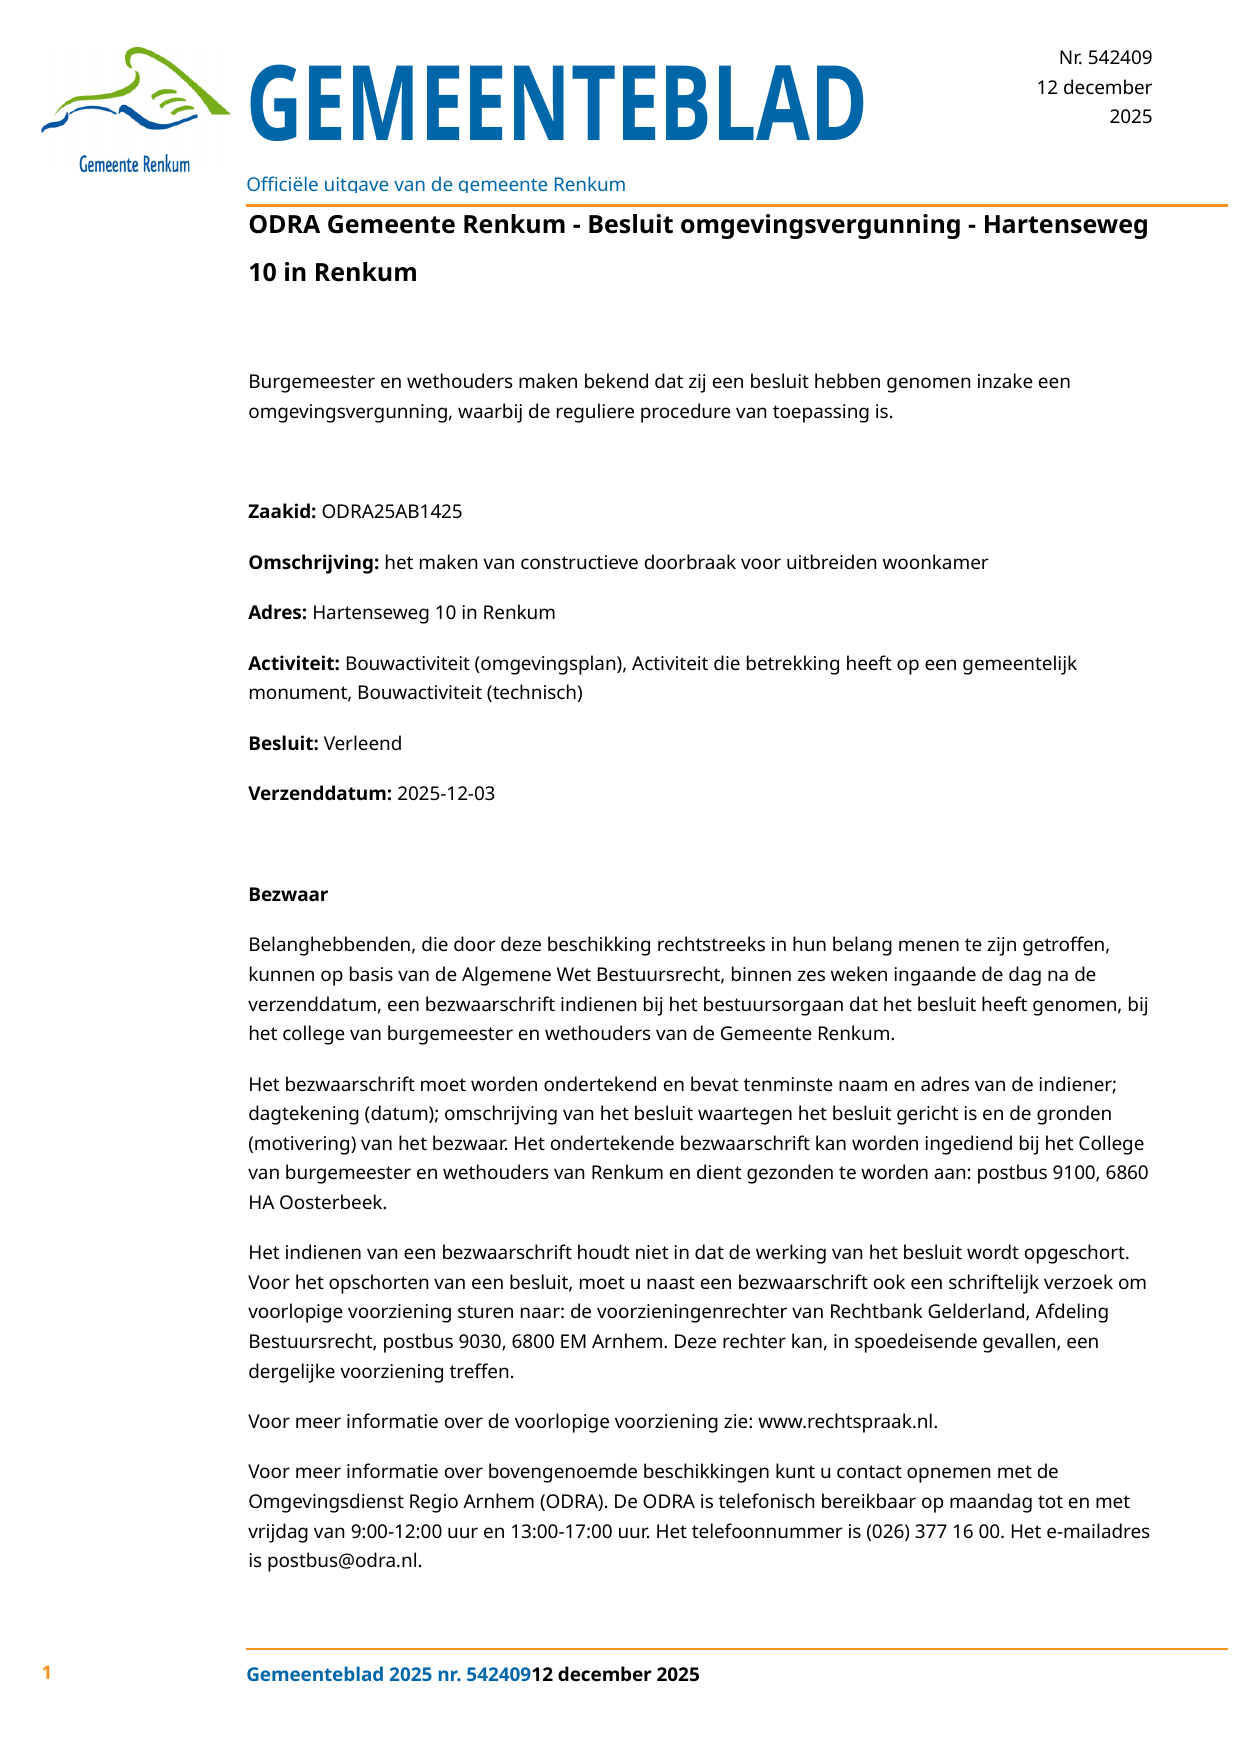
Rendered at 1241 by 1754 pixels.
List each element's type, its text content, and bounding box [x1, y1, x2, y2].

picture [41, 47, 231, 172]
text Het bezwaarschrift moet worden ondertekend en bevat tenminste naam en adres van de indiener; dagtekening (datum); omschrijving van het besluit waartegen het besluit gericht is en de gronden (motivering) van het bezwaar. Het ondertekende bezwaarschrift kan worden ingediend bij het College van burgemeester en wethouders van Renkum en dient gezonden te worden aan: postbus 9100, 6860 HA Oosterbeek. [248, 1071, 1152, 1215]
text Omschrijving: het maken van constructieve doorbraak voor uitbreiden woonkamer [248, 549, 1152, 575]
text Activiteit: Bouwactiviteit (omgevingsplan), Activiteit die betrekking heeft op een gemeentelijk monument, Bouwactiviteit (technisch) [248, 650, 1152, 705]
text Verzenddatum: 2025-12-03 [248, 780, 1152, 806]
text Voor meer informatie over de voorlopige voorziening zie: www.rechtspraak.nl. [248, 1408, 1152, 1434]
text Adres: Hartenseweg 10 in Renkum [248, 599, 1152, 625]
text Bezwaar [248, 881, 1152, 907]
text Burgemeester en wethouders maken bekend dat zij een besluit hebben genomen inzake een omgevingsvergunning, waarbij de reguliere procedure van toepassing is. [248, 368, 1152, 424]
text ODRA Gemeente Renkum - Besluit omgevingsvergunning - Hartenseweg 10 in Renkum [248, 207, 1152, 288]
text Belanghebbenden, die door deze beschikking rechtstreeks in hun belang menen te zijn getroffen, kunnen op basis van de Algemene Wet Bestuursrecht, binnen zes weken ingaande de dag na de verzenddatum, een bezwaarschrift indienen bij het bestuursorgaan dat het besluit heeft genomen, bij het college van burgemeester en wethouders van de Gemeente Renkum. [248, 932, 1152, 1046]
text Besluit: Verleend [248, 730, 1152, 756]
text Zaakid: ODRA25AB1425 [248, 499, 1152, 524]
text Voor meer informatie over bovengenoemde beschikkingen kunt u contact opnemen met de Omgevingsdienst Regio Arnhem (ODRA). De ODRA is telefonisch bereikbaar op maandag tot en met vrijdag van 9:00-12:00 uur en 13:00-17:00 uur. Het telefoonnummer is (026) 377 16 00. Het e-mailadres is postbus@odra.nl. [248, 1459, 1152, 1573]
text Het indienen van een bezwaarschrift houdt niet in dat de werking van het besluit wordt opgeschort. Voor het opschorten van een besluit, moet u naast een bezwaarschrift ook een schriftelijk verzoek om voorlopige voorziening sturen naar: de voorzieningenrechter van Rechtbank Gelderland, Afdeling Bestuursrecht, postbus 9030, 6800 EM Arnhem. Deze rechter kan, in spoedeisende gevallen, een dergelijke voorziening treffen. [248, 1239, 1152, 1384]
